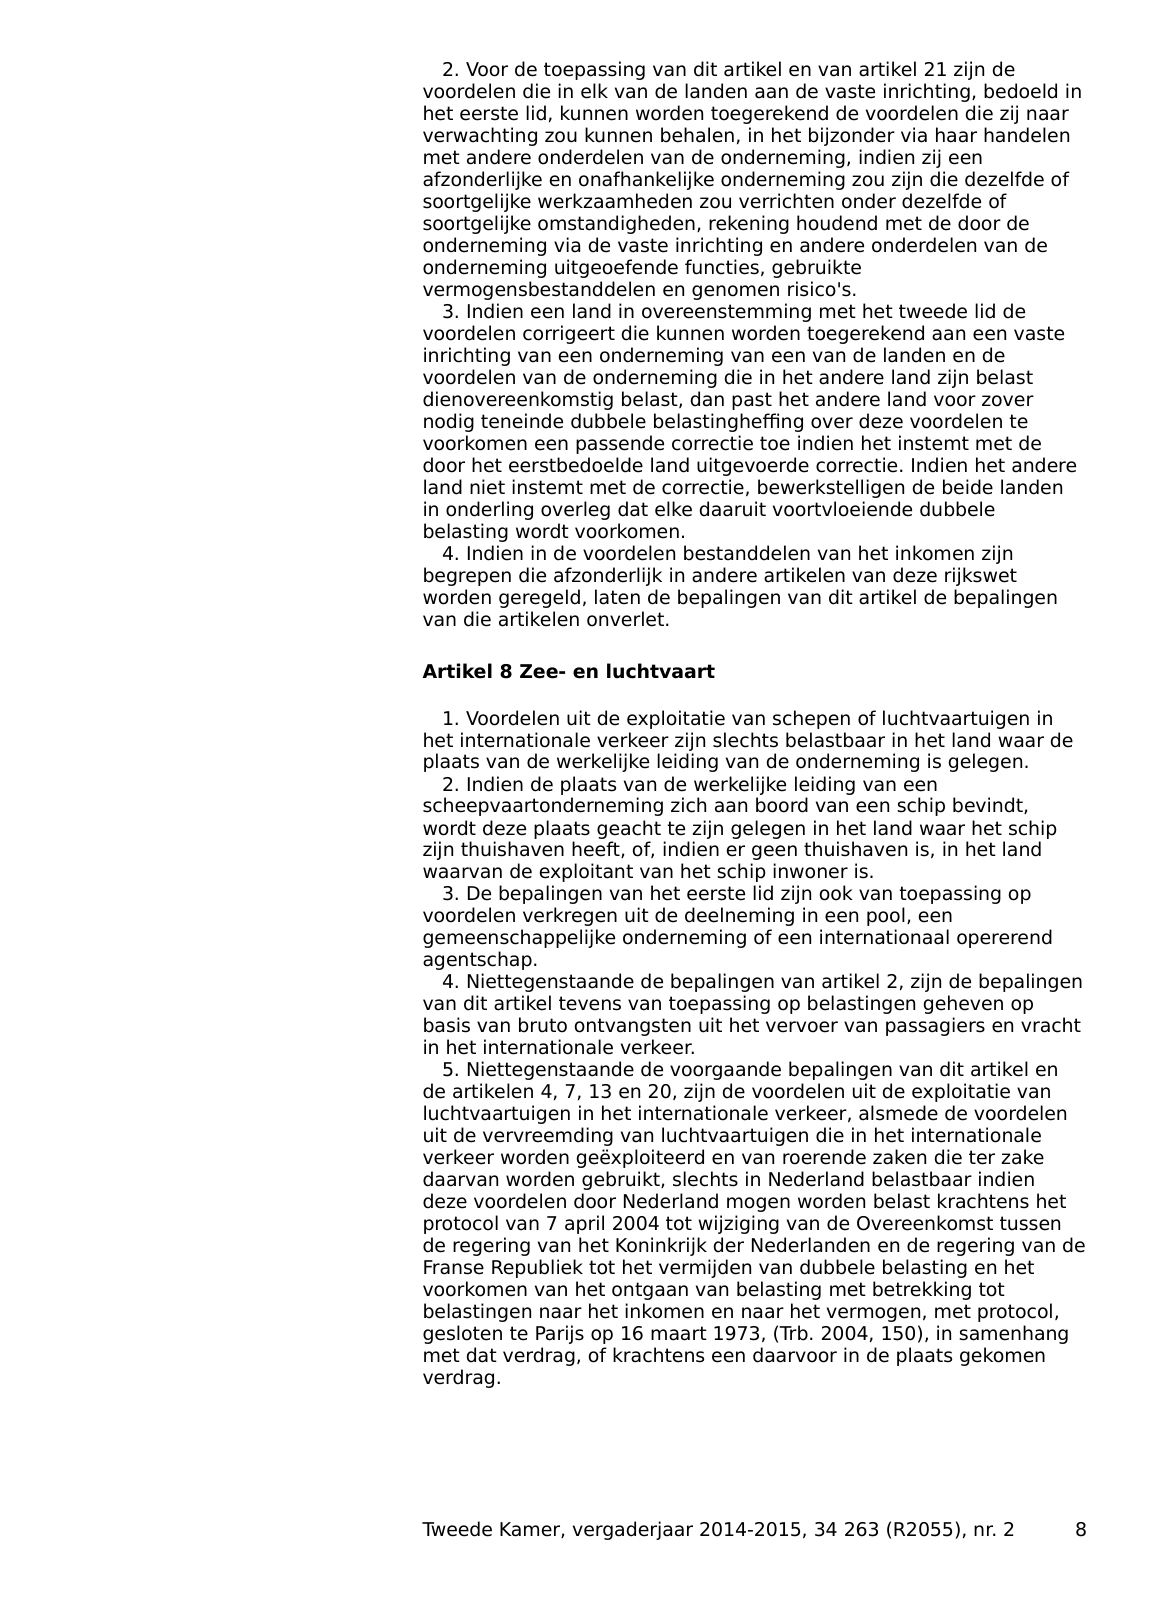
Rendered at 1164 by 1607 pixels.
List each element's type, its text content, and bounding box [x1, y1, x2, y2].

text 1. Voordelen uit de exploitatie van schepen of luchtvaartuigen in het internationale verkeer zijn slechts belastbaar in het land waar de plaats van de werkelijke leiding van de onderneming is gelegen. [422, 707, 1087, 773]
text 2. Voor de toepassing van dit artikel en van artikel 21 zijn de voordelen die in elk van de landen aan de vaste inrichting, bedoeld in het eerste lid, kunnen worden toegerekend de voordelen die zij naar verwachting zou kunnen behalen, in het bijzonder via haar handelen met andere onderdelen van de onderneming, indien zij een afzonderlijke en onafhankelijke onderneming zou zijn die dezelfde of soortgelijke werkzaamheden zou verrichten onder dezelfde of soortgelijke omstandigheden, rekening houdend met de door de onderneming via de vaste inrichting en andere onderdelen van de onderneming uitgeoefende functies, gebruikte vermogensbestanddelen en genomen risico's. [422, 59, 1087, 301]
text 3. De bepalingen van het eerste lid zijn ook van toepassing op voordelen verkregen uit de deelneming in een pool, een gemeenschappelijke onderneming of een internationaal opererend agentschap. [422, 883, 1087, 971]
text 2. Indien de plaats van de werkelijke leiding van een scheepvaartonderneming zich aan boord van een schip bevindt, wordt deze plaats geacht te zijn gelegen in het land waar het schip zijn thuishaven heeft, of, indien er geen thuishaven is, in het land waarvan de exploitant van het schip inwoner is. [422, 773, 1087, 883]
text 5. Niettegenstaande de voorgaande bepalingen van dit artikel en de artikelen 4, 7, 13 en 20, zijn de voordelen uit de exploitatie van luchtvaartuigen in het internationale verkeer, alsmede de voordelen uit de vervreemding van luchtvaartuigen die in het internationale verkeer worden geëxploiteerd en van roerende zaken die ter zake daarvan worden gebruikt, slechts in Nederland belastbaar indien deze voordelen door Nederland mogen worden belast krachtens het protocol van 7 april 2004 tot wijziging van de Overeenkomst tussen de regering van het Koninkrijk der Nederlanden en de regering van de Franse Republiek tot het vermijden van dubbele belasting en het voorkomen van het ontgaan van belasting met betrekking tot belastingen naar het inkomen en naar het vermogen, met protocol, gesloten te Parijs op 16 maart 1973, (Trb. 2004, 150), in samenhang met dat verdrag, of krachtens een daarvoor in de plaats gekomen verdrag. [422, 1059, 1087, 1389]
subtitle Artikel 8 Zee- en luchtvaart [422, 661, 1087, 682]
text 3. Indien een land in overeenstemming met het tweede lid de voordelen corrigeert die kunnen worden toegerekend aan een vaste inrichting van een onderneming van een van de landen en de voordelen van de onderneming die in het andere land zijn belast dienovereenkomstig belast, dan past het andere land voor zover nodig teneinde dubbele belastingheffing over deze voordelen te voorkomen een passende correctie toe indien het instemt met de door het eerstbedoelde land uitgevoerde correctie. Indien het andere land niet instemt met de correctie, bewerkstelligen de beide landen in onderling overleg dat elke daaruit voortvloeiende dubbele belasting wordt voorkomen. [422, 301, 1087, 543]
text 4. Niettegenstaande de bepalingen van artikel 2, zijn de bepalingen van dit artikel tevens van toepassing op belastingen geheven op basis van bruto ontvangsten uit het vervoer van passagiers en vracht in het internationale verkeer. [422, 971, 1087, 1059]
text 4. Indien in de voordelen bestanddelen van het inkomen zijn begrepen die afzonderlijk in andere artikelen van deze rijkswet worden geregeld, laten de bepalingen van dit artikel de bepalingen van die artikelen onverlet. [422, 543, 1087, 631]
